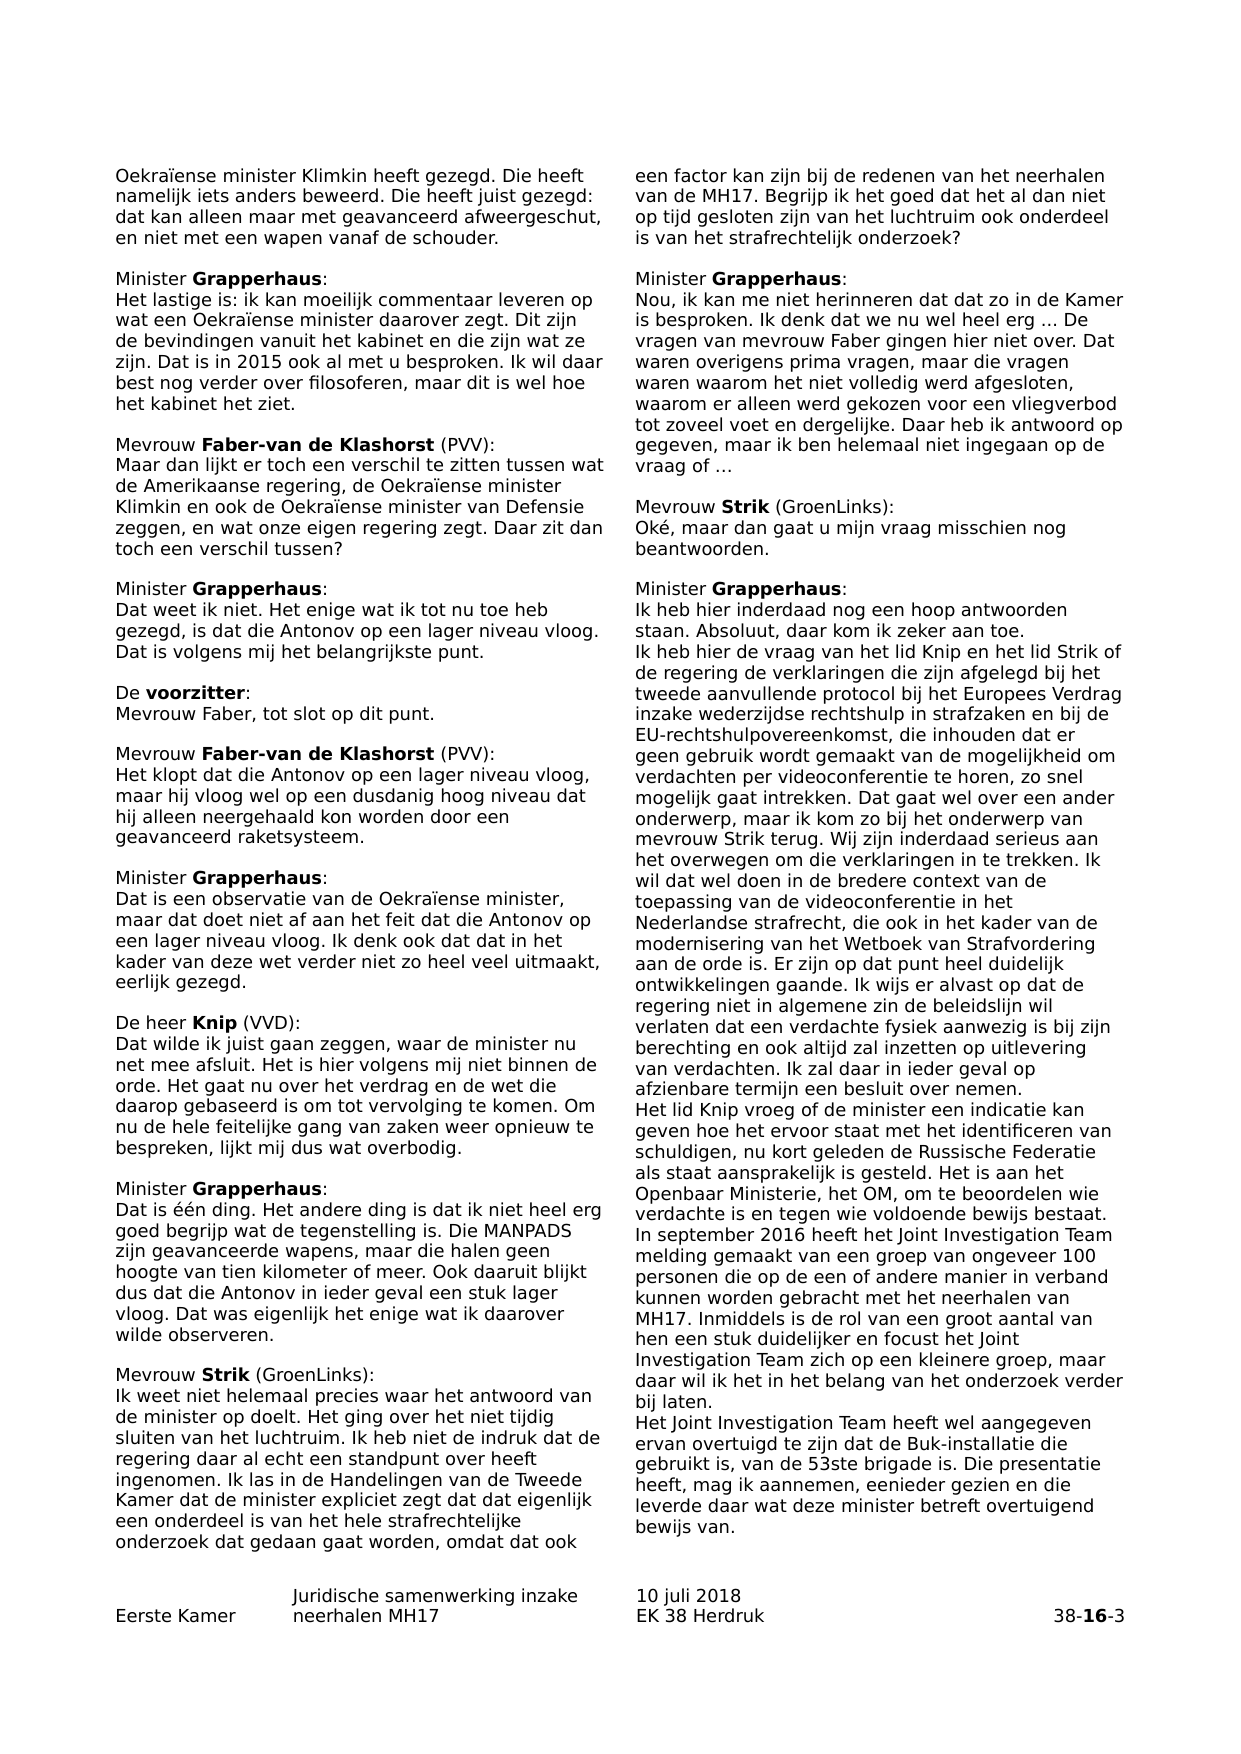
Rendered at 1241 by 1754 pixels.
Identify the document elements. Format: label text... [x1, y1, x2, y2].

text Minister Grapperhaus: [115, 269, 605, 289]
text Mevrouw Strik (GroenLinks): [115, 1365, 605, 1386]
text Oekraïense minister Klimkin heeft gezegd. Die heeft namelijk iets anders beweerd. Die heeft juist gezegd: dat kan alleen maar met geavanceerd afweergeschut, en niet met een wapen vanaf de schouder. [115, 165, 605, 249]
text Het klopt dat die Antonov op een lager niveau vloog, maar hij vloog wel op een dusdanig hoog niveau dat hij alleen neergehaald kon worden door een geavanceerd raketsysteem. [115, 765, 605, 848]
text Dat is een observatie van de Oekraïense minister, maar dat doet niet af aan het feit dat die Antonov op een lager niveau vloog. Ik denk ook dat dat in het kader van deze wet verder niet zo heel veel uitmaakt, eerlijk gezegd. [115, 889, 605, 993]
text Het lid Knip vroeg of de minister een indicatie kan geven hoe het ervoor staat met het identificeren van schuldigen, nu kort geleden de Russische Federatie als staat aansprakelijk is gesteld. Het is aan het Openbaar Ministerie, het OM, om te beoordelen wie verdachte is en tegen wie voldoende bewijs bestaat. In september 2016 heeft het Joint Investigation Team melding gemaakt van een groep van ongeveer 100 personen die op de een of andere manier in verband kunnen worden gebracht met het neerhalen van MH17. Inmiddels is de rol van een groot aantal van hen een stuk duidelijker en focust het Joint Investigation Team zich op een kleinere groep, maar daar wil ik het in het belang van het onderzoek verder bij laten. [635, 1100, 1125, 1412]
text Mevrouw Faber, tot slot op dit punt. [115, 703, 605, 724]
text Oké, maar dan gaat u mijn vraag misschien nog beantwoorden. [635, 518, 1125, 559]
text Ik heb hier inderdaad nog een hoop antwoorden staan. Absoluut, daar kom ik zeker aan toe. [635, 600, 1125, 642]
text Dat wilde ik juist gaan zeggen, waar de minister nu net mee afsluit. Het is hier volgens mij niet binnen de orde. Het gaat nu over het verdrag en de wet die daarop gebaseerd is om tot vervolging te komen. Om nu de hele feitelijke gang van zaken weer opnieuw te bespreken, lijkt mij dus wat overbodig. [115, 1034, 605, 1159]
text Minister Grapperhaus: [115, 579, 605, 600]
text Dat is één ding. Het andere ding is dat ik niet heel erg goed begrijp wat de tegenstelling is. Die MANPADS zijn geavanceerde wapens, maar die halen geen hoogte van tien kilometer of meer. Ook daaruit blijkt dus dat die Antonov in ieder geval een stuk lager vloog. Dat was eigenlijk het enige wat ik daarover wilde observeren. [115, 1199, 605, 1345]
text Het Joint Investigation Team heeft wel aangegeven ervan overtuigd te zijn dat de Buk-installatie die gebruikt is, van de 53ste brigade is. Die presentatie heeft, mag ik aannemen, eenieder gezien en die leverde daar wat deze minister betreft overtuigend bewijs van. [635, 1412, 1125, 1537]
text een factor kan zijn bij de redenen van het neerhalen van de MH17. Begrijp ik het goed dat het al dan niet op tijd gesloten zijn van het luchtruim ook onderdeel is van het strafrechtelijk onderzoek? [635, 165, 1125, 249]
text De heer Knip (VVD): [115, 1013, 605, 1034]
text De voorzitter: [115, 682, 605, 703]
text Nou, ik kan me niet herinneren dat dat zo in de Kamer is besproken. Ik denk dat we nu wel heel erg ... De vragen van mevrouw Faber gingen hier niet over. Dat waren overigens prima vragen, maar die vragen waren waarom het niet volledig werd afgesloten, waarom er alleen werd gekozen voor een vliegverbod tot zoveel voet en dergelijke. Daar heb ik antwoord op gegeven, maar ik ben helemaal niet ingegaan op de vraag of … [635, 289, 1125, 477]
text Minister Grapperhaus: [115, 1179, 605, 1199]
text Ik heb hier de vraag van het lid Knip en het lid Strik of de regering de verklaringen die zijn afgelegd bij het tweede aanvullende protocol bij het Europees Verdrag inzake wederzijdse rechtshulp in strafzaken en bij de EU-rechtshulpovereenkomst, die inhouden dat er geen gebruik wordt gemaakt van de mogelijkheid om verdachten per videoconferentie te horen, zo snel mogelijk gaat intrekken. Dat gaat wel over een ander onderwerp, maar ik kom zo bij het onderwerp van mevrouw Strik terug. Wij zijn inderdaad serieus aan het overwegen om die verklaringen in te trekken. Ik wil dat wel doen in de bredere context van de toepassing van de videoconferentie in het Nederlandse strafrecht, die ook in het kader van de modernisering van het Wetboek van Strafvordering aan de orde is. Er zijn op dat punt heel duidelijk ontwikkelingen gaande. Ik wijs er alvast op dat de regering niet in algemene zin de beleidslijn wil verlaten dat een verdachte fysiek aanwezig is bij zijn berechting en ook altijd zal inzetten op uitlevering van verdachten. Ik zal daar in ieder geval op afzienbare termijn een besluit over nemen. [635, 642, 1125, 1100]
text Het lastige is: ik kan moeilijk commentaar leveren op wat een Oekraïense minister daarover zegt. Dit zijn de bevindingen vanuit het kabinet en die zijn wat ze zijn. Dat is in 2015 ook al met u besproken. Ik wil daar best nog verder over filosoferen, maar dit is wel hoe het kabinet het ziet. [115, 289, 605, 414]
text Maar dan lijkt er toch een verschil te zitten tussen wat de Amerikaanse regering, de Oekraïense minister Klimkin en ook de Oekraïense minister van Defensie zeggen, en wat onze eigen regering zegt. Daar zit dan toch een verschil tussen? [115, 455, 605, 559]
text Minister Grapperhaus: [115, 868, 605, 889]
text Minister Grapperhaus: [635, 579, 1125, 600]
text Dat weet ik niet. Het enige wat ik tot nu toe heb gezegd, is dat die Antonov op een lager niveau vloog. Dat is volgens mij het belangrijkste punt. [115, 600, 605, 662]
text Mevrouw Strik (GroenLinks): [635, 497, 1125, 518]
text Mevrouw Faber-van de Klashorst (PVV): [115, 434, 605, 455]
text Minister Grapperhaus: [635, 269, 1125, 289]
text Mevrouw Faber-van de Klashorst (PVV): [115, 744, 605, 765]
text Ik weet niet helemaal precies waar het antwoord van de minister op doelt. Het ging over het niet tijdig sluiten van het luchtruim. Ik heb niet de indruk dat de regering daar al echt een standpunt over heeft ingenomen. Ik las in de Handelingen van de Tweede Kamer dat de minister expliciet zegt dat dat eigenlijk een onderdeel is van het hele strafrechtelijke onderzoek dat gedaan gaat worden, omdat dat ook [115, 1386, 605, 1553]
